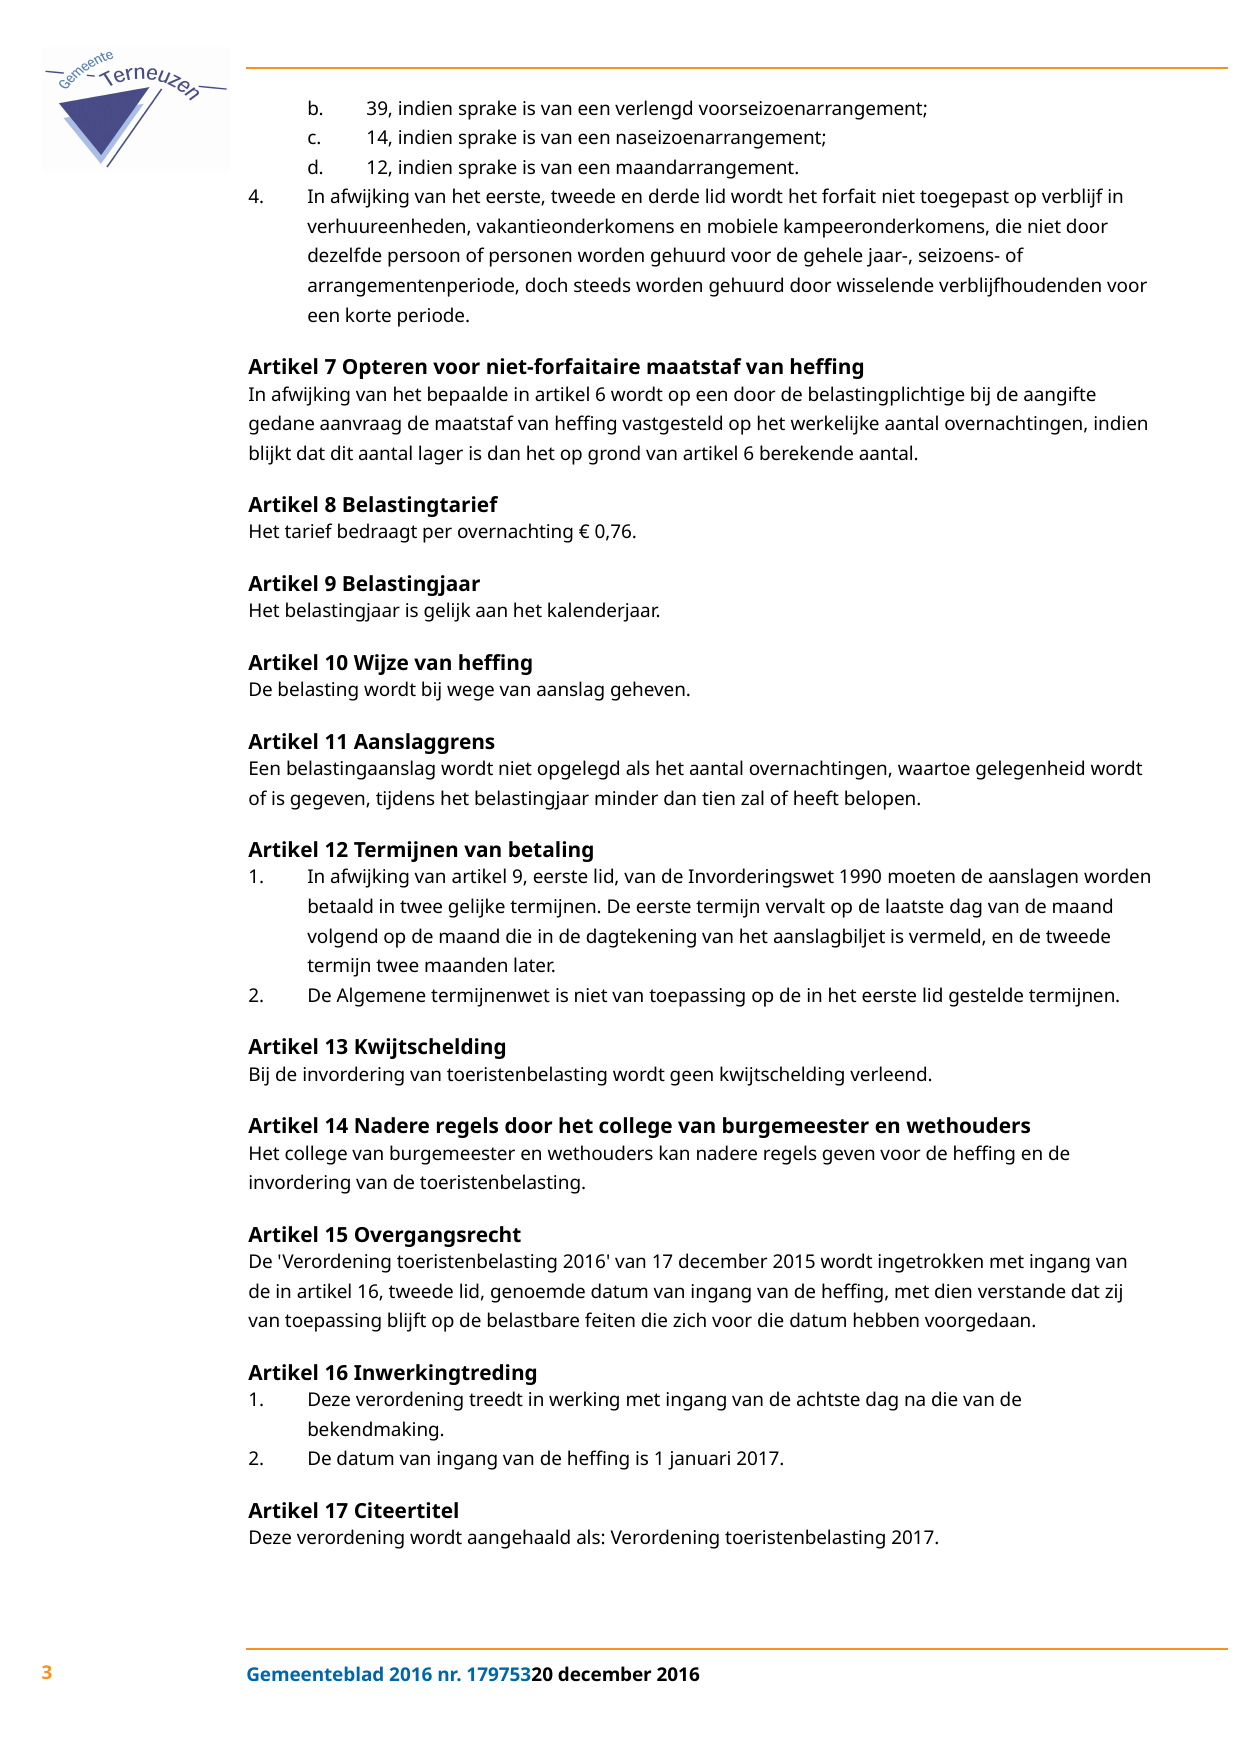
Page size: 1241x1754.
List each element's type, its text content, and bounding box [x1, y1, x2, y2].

text Bij de invordering van toeristenbelasting wordt geen kwijtschelding verleend. [248, 1061, 1152, 1087]
text Artikel 9 Belastingjaar [248, 569, 1152, 598]
text Artikel 7 Opteren voor niet-forfaitaire maatstaf van heffing [248, 352, 1152, 381]
text De belasting wordt bij wege van aanslag geheven. [248, 676, 1152, 702]
text Artikel 13 Kwijtschelding [248, 1032, 1152, 1061]
text Deze verordening wordt aangehaald als: Verordening toeristenbelasting 2017. [248, 1524, 1152, 1550]
text Het college van burgemeester en wethouders kan nadere regels geven voor de heffing en de invordering van de toeristenbelasting. [248, 1140, 1152, 1195]
list 12, indien sprake is van een maandarrangement. [307, 154, 1152, 180]
text Artikel 8 Belastingtarief [248, 490, 1152, 519]
text De 'Verordening toeristenbelasting 2016' van 17 december 2015 wordt ingetrokken met ingang van de in artikel 16, tweede lid, genoemde datum van ingang van de heffing, met dien verstande dat zij van toepassing blijft op de belastbare feiten die zich voor die datum hebben voorgedaan. [248, 1248, 1152, 1333]
text Het belastingjaar is gelijk aan het kalenderjaar. [248, 598, 1152, 623]
list 14, indien sprake is van een naseizoenarrangement; [307, 124, 1152, 150]
text Artikel 17 Citeertitel [248, 1496, 1152, 1524]
text Artikel 12 Termijnen van betaling [248, 835, 1152, 864]
list 39, indien sprake is van een verlengd voorseizoenarrangement; [307, 95, 1152, 121]
text Het tarief bedraagt per overnachting € 0,76. [248, 519, 1152, 544]
text Artikel 10 Wijze van heffing [248, 648, 1152, 676]
list In afwijking van het eerste, tweede en derde lid wordt het forfait niet toegepast op verblijf in verhuureenheden, vakantieonderkomens en mobiele kampeeronderkomens, die niet door dezelfde persoon of personen worden gehuurd voor de gehele jaar-, seizoens- of arrangementenperiode, doch steeds worden gehuurd door wisselende verblijfhoudenden voor een korte periode. [248, 183, 1152, 328]
text Artikel 16 Inwerkingtreding [248, 1358, 1152, 1386]
text Artikel 11 Aanslaggrens [248, 727, 1152, 755]
text In afwijking van het bepaalde in artikel 6 wordt op een door de belastingplichtige bij de aangifte gedane aanvraag de maatstaf van heffing vastgesteld op het werkelijke aantal overnachtingen, indien blijkt dat dit aantal lager is dan het op grond van artikel 6 berekende aantal. [248, 381, 1152, 466]
picture [41, 47, 231, 172]
list De datum van ingang van de heffing is 1 januari 2017. [248, 1445, 1152, 1471]
list De Algemene termijnenwet is niet van toepassing op de in het eerste lid gestelde termijnen. [248, 982, 1152, 1008]
text Artikel 14 Nadere regels door het college van burgemeester en wethouders [248, 1111, 1152, 1140]
text Een belastingaanslag wordt niet opgelegd als het aantal overnachtingen, waartoe gelegenheid wordt of is gegeven, tijdens het belastingjaar minder dan tien zal of heeft belopen. [248, 755, 1152, 811]
list In afwijking van artikel 9, eerste lid, van de Invorderingswet 1990 moeten de aanslagen worden betaald in twee gelijke termijnen. De eerste termijn vervalt op de laatste dag van de maand volgend op de maand die in de dagtekening van het aanslagbiljet is vermeld, en de tweede termijn twee maanden later. [248, 864, 1152, 978]
text Artikel 15 Overgangsrecht [248, 1220, 1152, 1248]
list Deze verordening treedt in werking met ingang van de achtste dag na die van de bekendmaking. [248, 1386, 1152, 1442]
